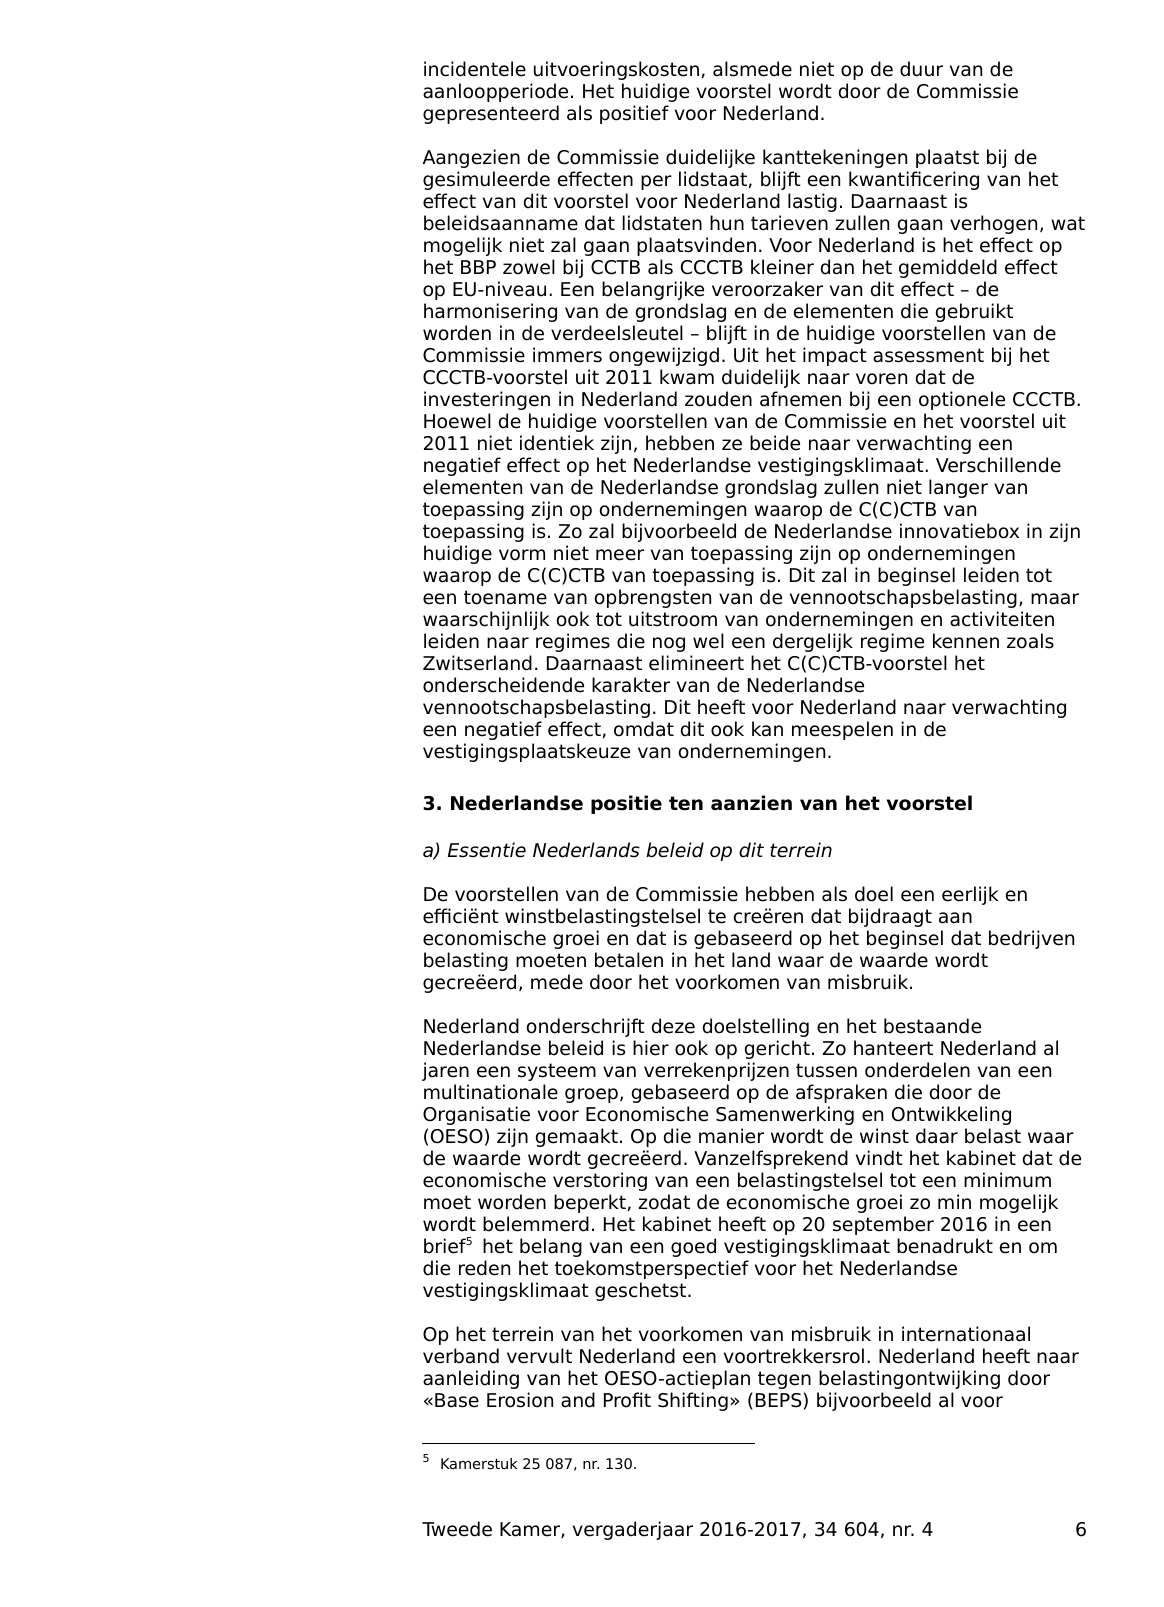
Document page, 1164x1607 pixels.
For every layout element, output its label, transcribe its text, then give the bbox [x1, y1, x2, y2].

text De voorstellen van de Commissie hebben als doel een eerlijk en efficiënt winstbelastingstelsel te creëren dat bijdraagt aan economische groei en dat is gebaseerd op het beginsel dat bedrijven belasting moeten betalen in het land waar de waarde wordt gecreëerd, mede door het voorkomen van misbruik. [422, 884, 1087, 994]
text Aangezien de Commissie duidelijke kanttekeningen plaatst bij de gesimuleerde effecten per lidstaat, blijft een kwantificering van het effect van dit voorstel voor Nederland lastig. Daarnaast is beleidsaanname dat lidstaten hun tarieven zullen gaan verhogen, wat mogelijk niet zal gaan plaatsvinden. Voor Nederland is het effect op het BBP zowel bij CCTB als CCCTB kleiner dan het gemiddeld effect op EU-niveau. Een belangrijke veroorzaker van dit effect – de harmonisering van de grondslag en de elementen die gebruikt worden in de verdeelsleutel – blijft in de huidige voorstellen van de Commissie immers ongewijzigd. Uit het impact assessment bij het CCCTB-voorstel uit 2011 kwam duidelijk naar voren dat de investeringen in Nederland zouden afnemen bij een optionele CCCTB. Hoewel de huidige voorstellen van de Commissie en het voorstel uit 2011 niet identiek zijn, hebben ze beide naar verwachting een negatief effect op het Nederlandse vestigingsklimaat. Verschillende elementen van de Nederlandse grondslag zullen niet langer van toepassing zijn op ondernemingen waarop de C(C)CTB van toepassing is. Zo zal bijvoorbeeld de Nederlandse innovatiebox in zijn huidige vorm niet meer van toepassing zijn op ondernemingen waarop de C(C)CTB van toepassing is. Dit zal in beginsel leiden tot een toename van opbrengsten van de vennootschapsbelasting, maar waarschijnlijk ook tot uitstroom van ondernemingen en activiteiten leiden naar regimes die nog wel een dergelijk regime kennen zoals Zwitserland. Daarnaast elimineert het C(C)CTB-voorstel het onderscheidende karakter van de Nederlandse vennootschapsbelasting. Dit heeft voor Nederland naar verwachting een negatief effect, omdat dit ook kan meespelen in de vestigingsplaatskeuze van ondernemingen. [422, 147, 1087, 763]
subtitle a) Essentie Nederlands beleid op dit terrein [422, 839, 1087, 862]
text Op het terrein van het voorkomen van misbruik in internationaal verband vervult Nederland een voortrekkersrol. Nederland heeft naar aanleiding van het OESO-actieplan tegen belastingontwijking door «Base Erosion and Profit Shifting» (BEPS) bijvoorbeeld al voor [422, 1324, 1087, 1412]
text Kamerstuk 25 087, nr. 130. [422, 1452, 1087, 1474]
text incidentele uitvoeringskosten, alsmede niet op de duur van de aanloopperiode. Het huidige voorstel wordt door de Commissie gepresenteerd als positief voor Nederland. [422, 59, 1087, 125]
text Nederland onderschrijft deze doelstelling en het bestaande Nederlandse beleid is hier ook op gericht. Zo hanteert Nederland al jaren een systeem van verrekenprijzen tussen onderdelen van een multinationale groep, gebaseerd op de afspraken die door de Organisatie voor Economische Samenwerking en Ontwikkeling (OESO) zijn gemaakt. Op die manier wordt de winst daar belast waar de waarde wordt gecreëerd. Vanzelfsprekend vindt het kabinet dat de economische verstoring van een belastingstelsel tot een minimum moet worden beperkt, zodat de economische groei zo min mogelijk wordt belemmerd. Het kabinet heeft op 20 september 2016 in een brief het belang van een goed vestigingsklimaat benadrukt en om die reden het toekomstperspectief voor het Nederlandse vestigingsklimaat geschetst. [422, 1016, 1087, 1302]
subtitle 3. Nederlandse positie ten aanzien van het voorstel [422, 793, 1087, 814]
